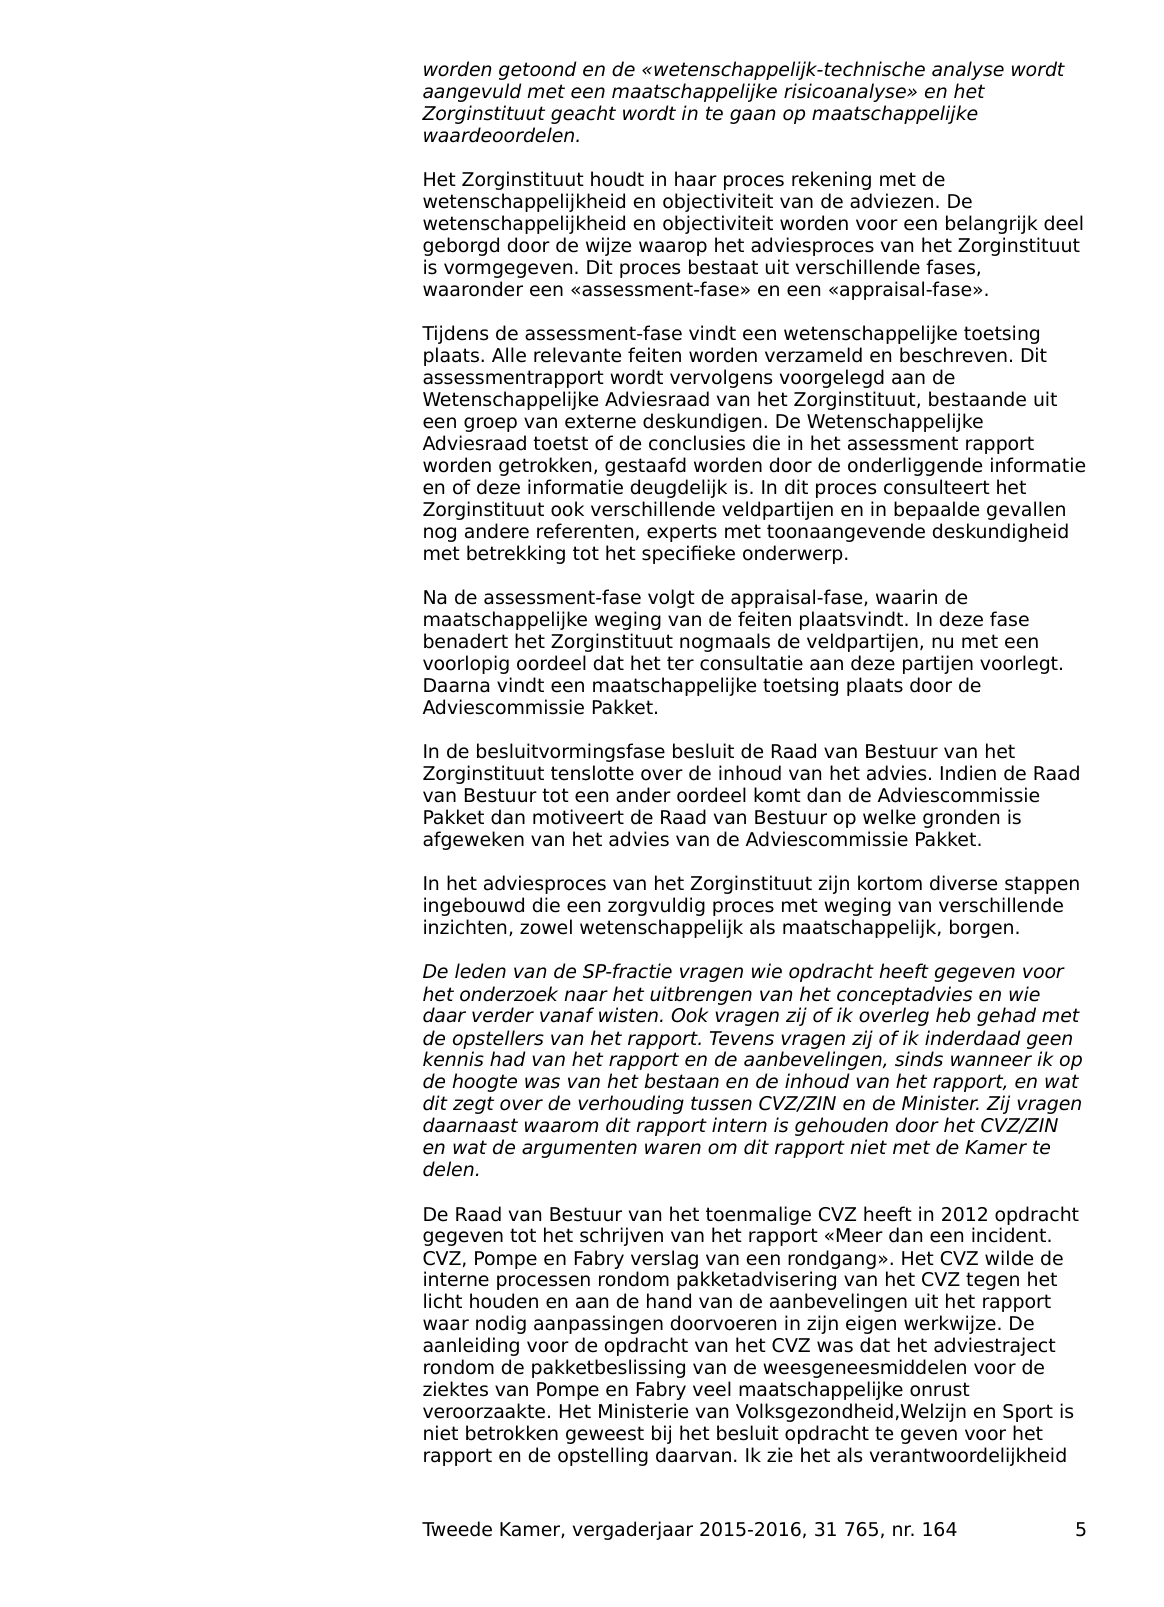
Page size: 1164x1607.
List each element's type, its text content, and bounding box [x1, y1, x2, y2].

text Het Zorginstituut houdt in haar proces rekening met de wetenschappelijkheid en objectiviteit van de adviezen. De wetenschappelijkheid en objectiviteit worden voor een belangrijk deel geborgd door de wijze waarop het adviesproces van het Zorginstituut is vormgegeven. Dit proces bestaat uit verschillende fases, waaronder een «assessment-fase» en een «appraisal-fase». [422, 169, 1087, 301]
text Na de assessment-fase volgt de appraisal-fase, waarin de maatschappelijke weging van de feiten plaatsvindt. In deze fase benadert het Zorginstituut nogmaals de veldpartijen, nu met een voorlopig oordeel dat het ter consultatie aan deze partijen voorlegt. Daarna vindt een maatschappelijke toetsing plaats door de Adviescommissie Pakket. [422, 587, 1087, 719]
text Tijdens de assessment-fase vindt een wetenschappelijke toetsing plaats. Alle relevante feiten worden verzameld en beschreven. Dit assessmentrapport wordt vervolgens voorgelegd aan de Wetenschappelijke Adviesraad van het Zorginstituut, bestaande uit een groep van externe deskundigen. De Wetenschappelijke Adviesraad toetst of de conclusies die in het assessment rapport worden getrokken, gestaafd worden door de onderliggende informatie en of deze informatie deugdelijk is. In dit proces consulteert het Zorginstituut ook verschillende veldpartijen en in bepaalde gevallen nog andere referenten, experts met toonaangevende deskundigheid met betrekking tot het specifieke onderwerp. [422, 323, 1087, 565]
text worden getoond en de «wetenschappelijk-technische analyse wordt aangevuld met een maatschappelijke risicoanalyse» en het Zorginstituut geacht wordt in te gaan op maatschappelijke waardeoordelen. [422, 59, 1087, 147]
text De Raad van Bestuur van het toenmalige CVZ heeft in 2012 opdracht gegeven tot het schrijven van het rapport «Meer dan een incident. CVZ, Pompe en Fabry verslag van een rondgang». Het CVZ wilde de interne processen rondom pakketadvisering van het CVZ tegen het licht houden en aan de hand van de aanbevelingen uit het rapport waar nodig aanpassingen doorvoeren in zijn eigen werkwijze. De aanleiding voor de opdracht van het CVZ was dat het adviestraject rondom de pakketbeslissing van de weesgeneesmiddelen voor de ziektes van Pompe en Fabry veel maatschappelijke onrust veroorzaakte. Het Ministerie van Volksgezondheid,Welzijn en Sport is niet betrokken geweest bij het besluit opdracht te geven voor het rapport en de opstelling daarvan. Ik zie het als verantwoordelijkheid [422, 1203, 1087, 1467]
text In het adviesproces van het Zorginstituut zijn kortom diverse stappen ingebouwd die een zorgvuldig proces met weging van verschillende inzichten, zowel wetenschappelijk als maatschappelijk, borgen. [422, 873, 1087, 939]
text In de besluitvormingsfase besluit de Raad van Bestuur van het Zorginstituut tenslotte over de inhoud van het advies. Indien de Raad van Bestuur tot een ander oordeel komt dan de Adviescommissie Pakket dan motiveert de Raad van Bestuur op welke gronden is afgeweken van het advies van de Adviescommissie Pakket. [422, 741, 1087, 851]
text De leden van de SP-fractie vragen wie opdracht heeft gegeven voor het onderzoek naar het uitbrengen van het conceptadvies en wie daar verder vanaf wisten. Ook vragen zij of ik overleg heb gehad met de opstellers van het rapport. Tevens vragen zij of ik inderdaad geen kennis had van het rapport en de aanbevelingen, sinds wanneer ik op de hoogte was van het bestaan en de inhoud van het rapport, en wat dit zegt over de verhouding tussen CVZ/ZIN en de Minister. Zij vragen daarnaast waarom dit rapport intern is gehouden door het CVZ/ZIN en wat de argumenten waren om dit rapport niet met de Kamer te delen. [422, 961, 1087, 1181]
